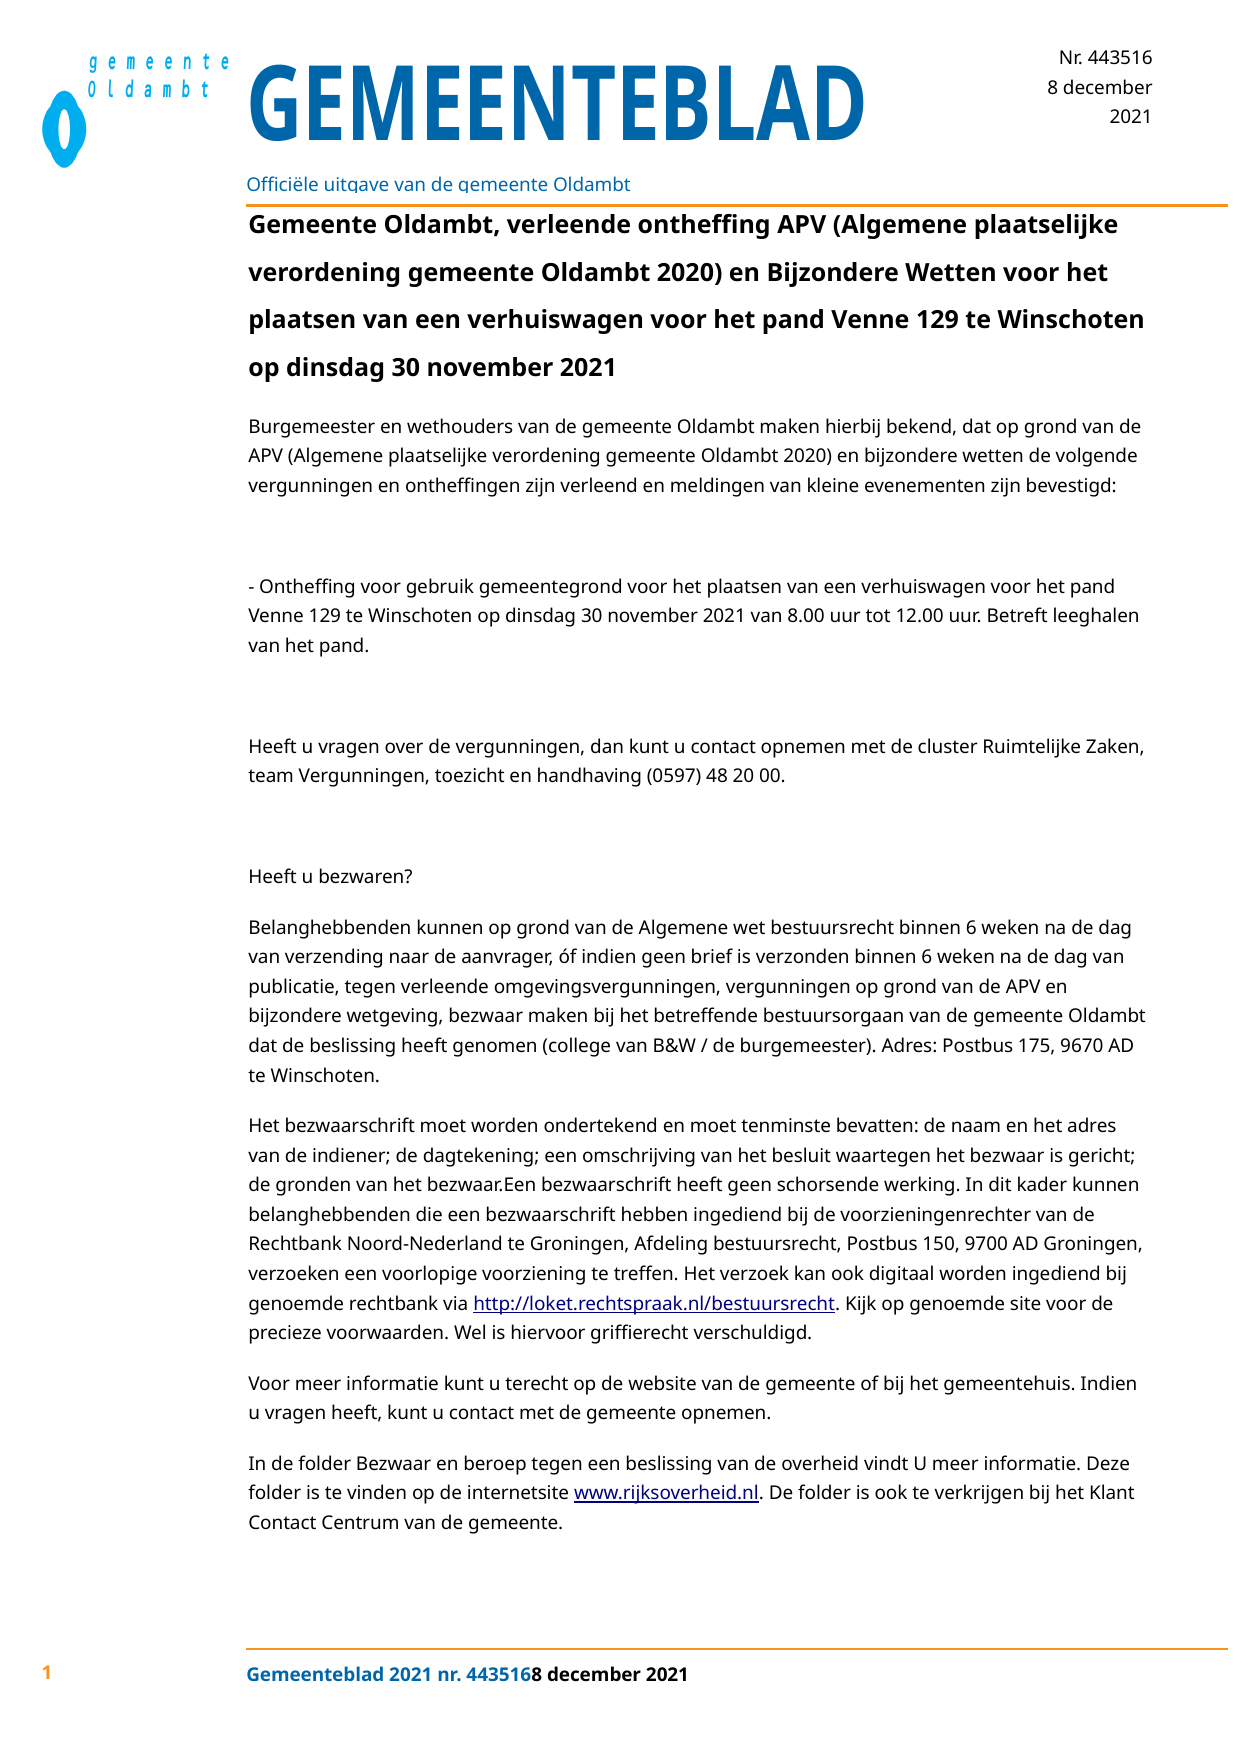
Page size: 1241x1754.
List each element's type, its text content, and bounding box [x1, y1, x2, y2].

text Gemeente Oldambt, verleende ontheffing APV (Algemene plaatselijke verordening gemeente Oldambt 2020) en Bijzondere Wetten voor het plaatsen van een verhuiswagen voor het pand Venne 129 te Winschoten op dinsdag 30 november 2021 [248, 207, 1152, 384]
text Heeft u vragen over de vergunningen, dan kunt u contact opnemen met de cluster Ruimtelijke Zaken, team Vergunningen, toezicht en handhaving (0597) 48 20 00. [248, 733, 1152, 788]
text Heeft u bezwaren? [248, 863, 1152, 889]
text Burgemeester en wethouders van de gemeente Oldambt maken hierbij bekend, dat op grond van de APV (Algemene plaatselijke verordening gemeente Oldambt 2020) en bijzondere wetten de volgende vergunningen en ontheffingen zijn verleend en meldingen van kleine evenementen zijn bevestigd: [248, 413, 1152, 498]
text Belanghebbenden kunnen op grond van de Algemene wet bestuursrecht binnen 6 weken na de dag van verzending naar de aanvrager, óf indien geen brief is verzonden binnen 6 weken na de dag van publicatie, tegen verleende omgevingsvergunningen, vergunningen op grond van de APV en bijzondere wetgeving, bezwaar maken bij het betreffende bestuursorgaan van de gemeente Oldambt dat de beslissing heeft genomen (college van B&W / de burgemeester). Adres: Postbus 175, 9670 AD te Winschoten. [248, 914, 1152, 1088]
picture [41, 47, 231, 172]
text Het bezwaarschrift moet worden ondertekend en moet tenminste bevatten: de naam en het adres van de indiener; de dagtekening; een omschrijving van het besluit waartegen het bezwaar is gericht; de gronden van het bezwaar.Een bezwaarschrift heeft geen schorsende werking. In dit kader kunnen belanghebbenden die een bezwaarschrift hebben ingediend bij de voorzieningenrechter van de Rechtbank Noord-Nederland te Groningen, Afdeling bestuursrecht, Postbus 150, 9700 AD Groningen, verzoeken een voorlopige voorziening te treffen. Het verzoek kan ook digitaal worden ingediend bij genoemde rechtbank via http://loket.rechtspraak.nl/bestuursrecht. Kijk op genoemde site voor de precieze voorwaarden. Wel is hiervoor griffierecht verschuldigd. [248, 1112, 1152, 1345]
text In de folder Bezwaar en beroep tegen een beslissing van de overheid vindt U meer informatie. Deze folder is te vinden op de internetsite www.rijksoverheid.nl. De folder is ook te verkrijgen bij het Klant Contact Centrum van de gemeente. [248, 1450, 1152, 1535]
text - Ontheffing voor gebruik gemeentegrond voor het plaatsen van een verhuiswagen voor het pand Venne 129 te Winschoten op dinsdag 30 november 2021 van 8.00 uur tot 12.00 uur. Betreft leeghalen van het pand. [248, 573, 1152, 658]
text Voor meer informatie kunt u terecht op de website van de gemeente of bij het gemeentehuis. Indien u vragen heeft, kunt u contact met de gemeente opnemen. [248, 1370, 1152, 1425]
